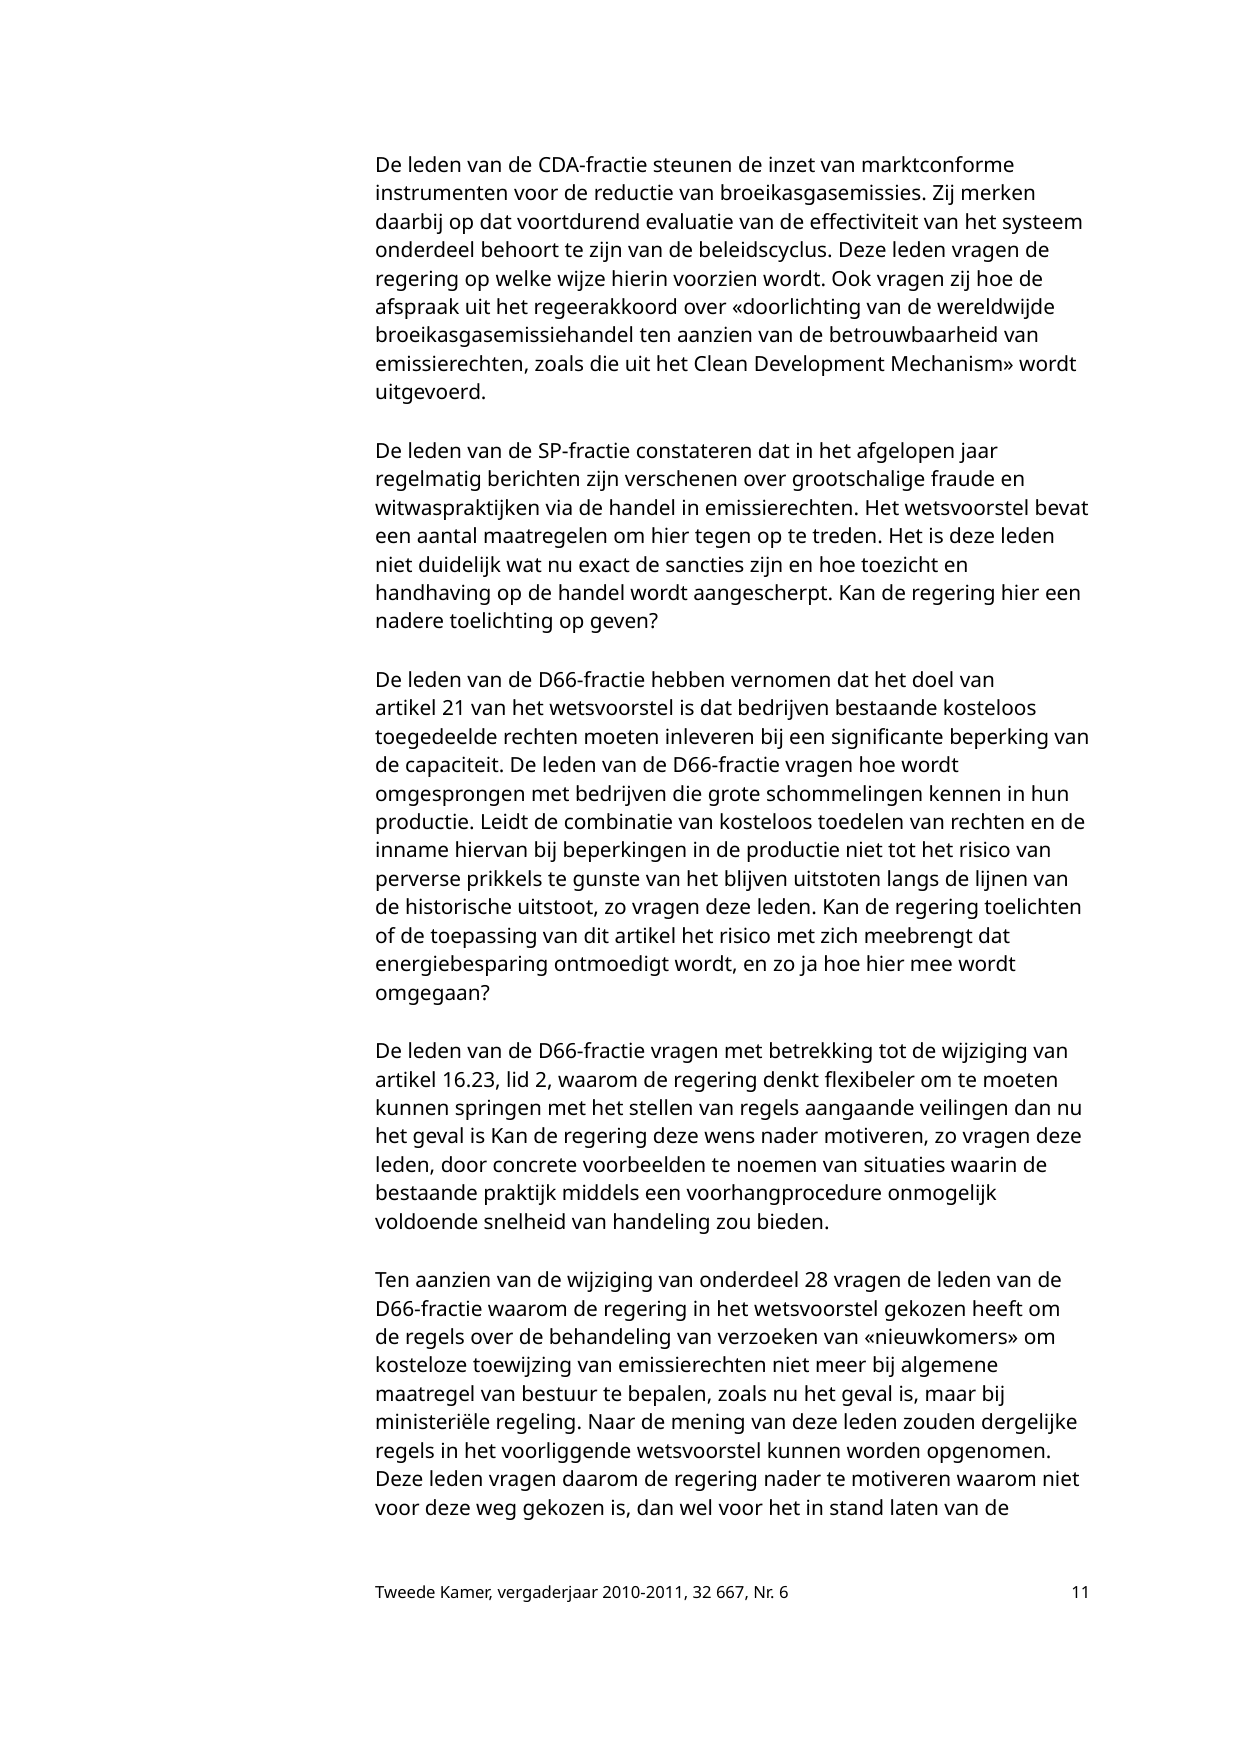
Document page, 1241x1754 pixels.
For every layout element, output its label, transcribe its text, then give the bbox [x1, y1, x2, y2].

text Ten aanzien van de wijziging van onderdeel 28 vragen de leden van de D66-fractie waarom de regering in het wetsvoorstel gekozen heeft om de regels over de behandeling van verzoeken van «nieuwkomers» om kosteloze toewijzing van emissierechten niet meer bij algemene maatregel van bestuur te bepalen, zoals nu het geval is, maar bij ministeriële regeling. Naar de mening van deze leden zouden dergelijke regels in het voorliggende wetsvoorstel kunnen worden opgenomen. Deze leden vragen daarom de regering nader te motiveren waarom niet voor deze weg gekozen is, dan wel voor het in stand laten van de [375, 1265, 1090, 1521]
text De leden van de D66-fractie hebben vernomen dat het doel van artikel 21 van het wetsvoorstel is dat bedrijven bestaande kosteloos toegedeelde rechten moeten inleveren bij een significante beperking van de capaciteit. De leden van de D66-fractie vragen hoe wordt omgesprongen met bedrijven die grote schommelingen kennen in hun productie. Leidt de combinatie van kosteloos toedelen van rechten en de inname hiervan bij beperkingen in de productie niet tot het risico van perverse prikkels te gunste van het blijven uitstoten langs de lijnen van de historische uitstoot, zo vragen deze leden. Kan de regering toelichten of de toepassing van dit artikel het risico met zich meebrengt dat energiebesparing ontmoedigt wordt, en zo ja hoe hier mee wordt omgegaan? [375, 665, 1090, 1006]
text De leden van de CDA-fractie steunen de inzet van marktconforme instrumenten voor de reductie van broeikasgasemissies. Zij merken daarbij op dat voortdurend evaluatie van de effectiviteit van het systeem onderdeel behoort te zijn van de beleidscyclus. Deze leden vragen de regering op welke wijze hierin voorzien wordt. Ook vragen zij hoe de afspraak uit het regeerakkoord over «doorlichting van de wereldwijde broeikasgasemissiehandel ten aanzien van de betrouwbaarheid van emissierechten, zoals die uit het Clean Development Mechanism» wordt uitgevoerd. [375, 150, 1090, 406]
text De leden van de D66-fractie vragen met betrekking tot de wijziging van artikel 16.23, lid 2, waarom de regering denkt flexibeler om te moeten kunnen springen met het stellen van regels aangaande veilingen dan nu het geval is Kan de regering deze wens nader motiveren, zo vragen deze leden, door concrete voorbeelden te noemen van situaties waarin de bestaande praktijk middels een voorhangprocedure onmogelijk voldoende snelheid van handeling zou bieden. [375, 1036, 1090, 1235]
text De leden van de SP-fractie constateren dat in het afgelopen jaar regelmatig berichten zijn verschenen over grootschalige fraude en witwaspraktijken via de handel in emissierechten. Het wetsvoorstel bevat een aantal maatregelen om hier tegen op te treden. Het is deze leden niet duidelijk wat nu exact de sancties zijn en hoe toezicht en handhaving op de handel wordt aangescherpt. Kan de regering hier een nadere toelichting op geven? [375, 436, 1090, 635]
